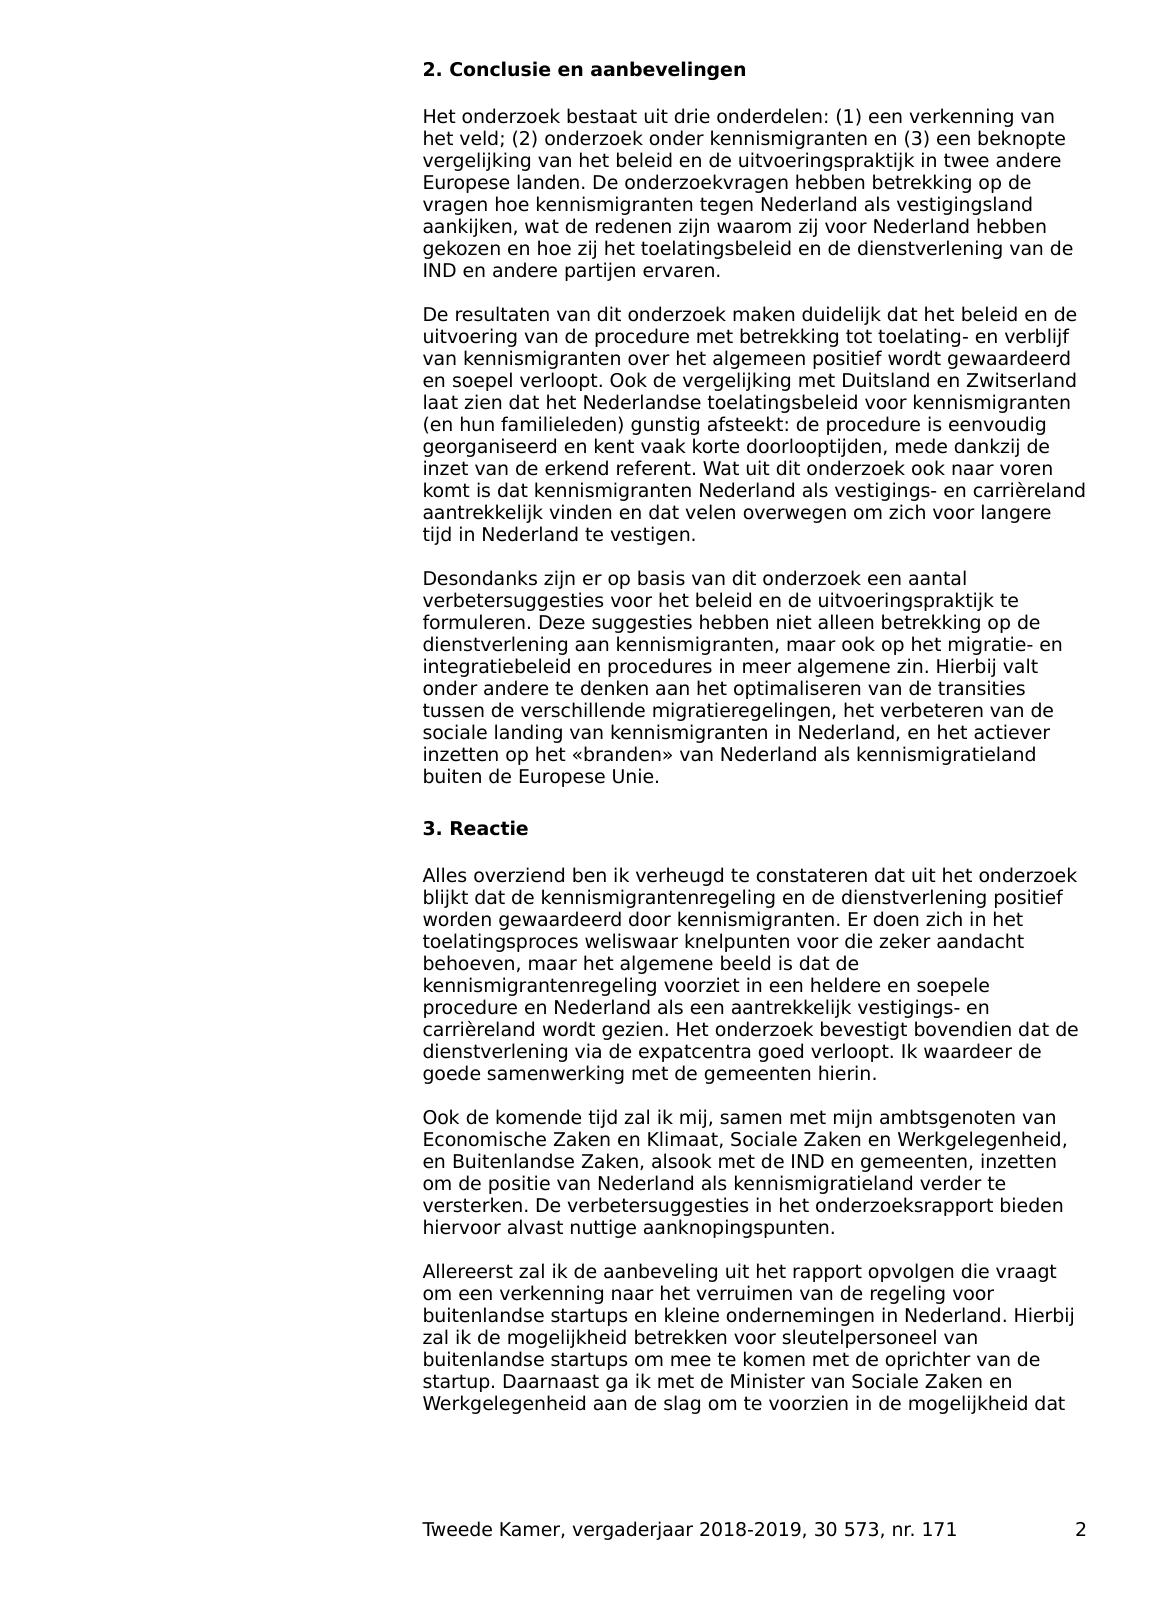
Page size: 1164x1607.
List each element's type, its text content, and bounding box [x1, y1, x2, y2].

text De resultaten van dit onderzoek maken duidelijk dat het beleid en de uitvoering van de procedure met betrekking tot toelating- en verblijf van kennismigranten over het algemeen positief wordt gewaardeerd en soepel verloopt. Ook de vergelijking met Duitsland en Zwitserland laat zien dat het Nederlandse toelatingsbeleid voor kennismigranten (en hun familieleden) gunstig afsteekt: de procedure is eenvoudig georganiseerd en kent vaak korte doorlooptijden, mede dankzij de inzet van de erkend referent. Wat uit dit onderzoek ook naar voren komt is dat kennismigranten Nederland als vestigings- en carrièreland aantrekkelijk vinden en dat velen overwegen om zich voor langere tijd in Nederland te vestigen. [422, 304, 1087, 546]
text Alles overziend ben ik verheugd te constateren dat uit het onderzoek blijkt dat de kennismigrantenregeling en de dienstverlening positief worden gewaardeerd door kennismigranten. Er doen zich in het toelatingsproces weliswaar knelpunten voor die zeker aandacht behoeven, maar het algemene beeld is dat de kennismigrantenregeling voorziet in een heldere en soepele procedure en Nederland als een aantrekkelijk vestigings- en carrièreland wordt gezien. Het onderzoek bevestigt bovendien dat de dienstverlening via de expatcentra goed verloopt. Ik waardeer de goede samenwerking met de gemeenten hierin. [422, 865, 1087, 1084]
text Desondanks zijn er op basis van dit onderzoek een aantal verbetersuggesties voor het beleid en de uitvoeringspraktijk te formuleren. Deze suggesties hebben niet alleen betrekking op de dienstverlening aan kennismigranten, maar ook op het migratie- en integratiebeleid en procedures in meer algemene zin. Hierbij valt onder andere te denken aan het optimaliseren van de transities tussen de verschillende migratieregelingen, het verbeteren van de sociale landing van kennismigranten in Nederland, en het actiever inzetten op het «branden» van Nederland als kennismigratieland buiten de Europese Unie. [422, 568, 1087, 788]
subtitle 3. Reactie [422, 818, 1087, 840]
text Ook de komende tijd zal ik mij, samen met mijn ambtsgenoten van Economische Zaken en Klimaat, Sociale Zaken en Werkgelegenheid, en Buitenlandse Zaken, alsook met de IND en gemeenten, inzetten om de positie van Nederland als kennismigratieland verder te versterken. De verbetersuggesties in het onderzoeksrapport bieden hiervoor alvast nuttige aanknopingspunten. [422, 1107, 1087, 1239]
text Het onderzoek bestaat uit drie onderdelen: (1) een verkenning van het veld; (2) onderzoek onder kennismigranten en (3) een beknopte vergelijking van het beleid en de uitvoeringspraktijk in twee andere Europese landen. De onderzoekvragen hebben betrekking op de vragen hoe kennismigranten tegen Nederland als vestigingsland aankijken, wat de redenen zijn waarom zij voor Nederland hebben gekozen en hoe zij het toelatingsbeleid en de dienstverlening van de IND en andere partijen ervaren. [422, 106, 1087, 282]
text Allereerst zal ik de aanbeveling uit het rapport opvolgen die vraagt om een verkenning naar het verruimen van de regeling voor buitenlandse startups en kleine ondernemingen in Nederland. Hierbij zal ik de mogelijkheid betrekken voor sleutelpersoneel van buitenlandse startups om mee te komen met de oprichter van de startup. Daarnaast ga ik met de Minister van Sociale Zaken en Werkgelegenheid aan de slag om te voorzien in de mogelijkheid dat [422, 1261, 1087, 1415]
subtitle 2. Conclusie en aanbevelingen [422, 59, 1087, 81]
